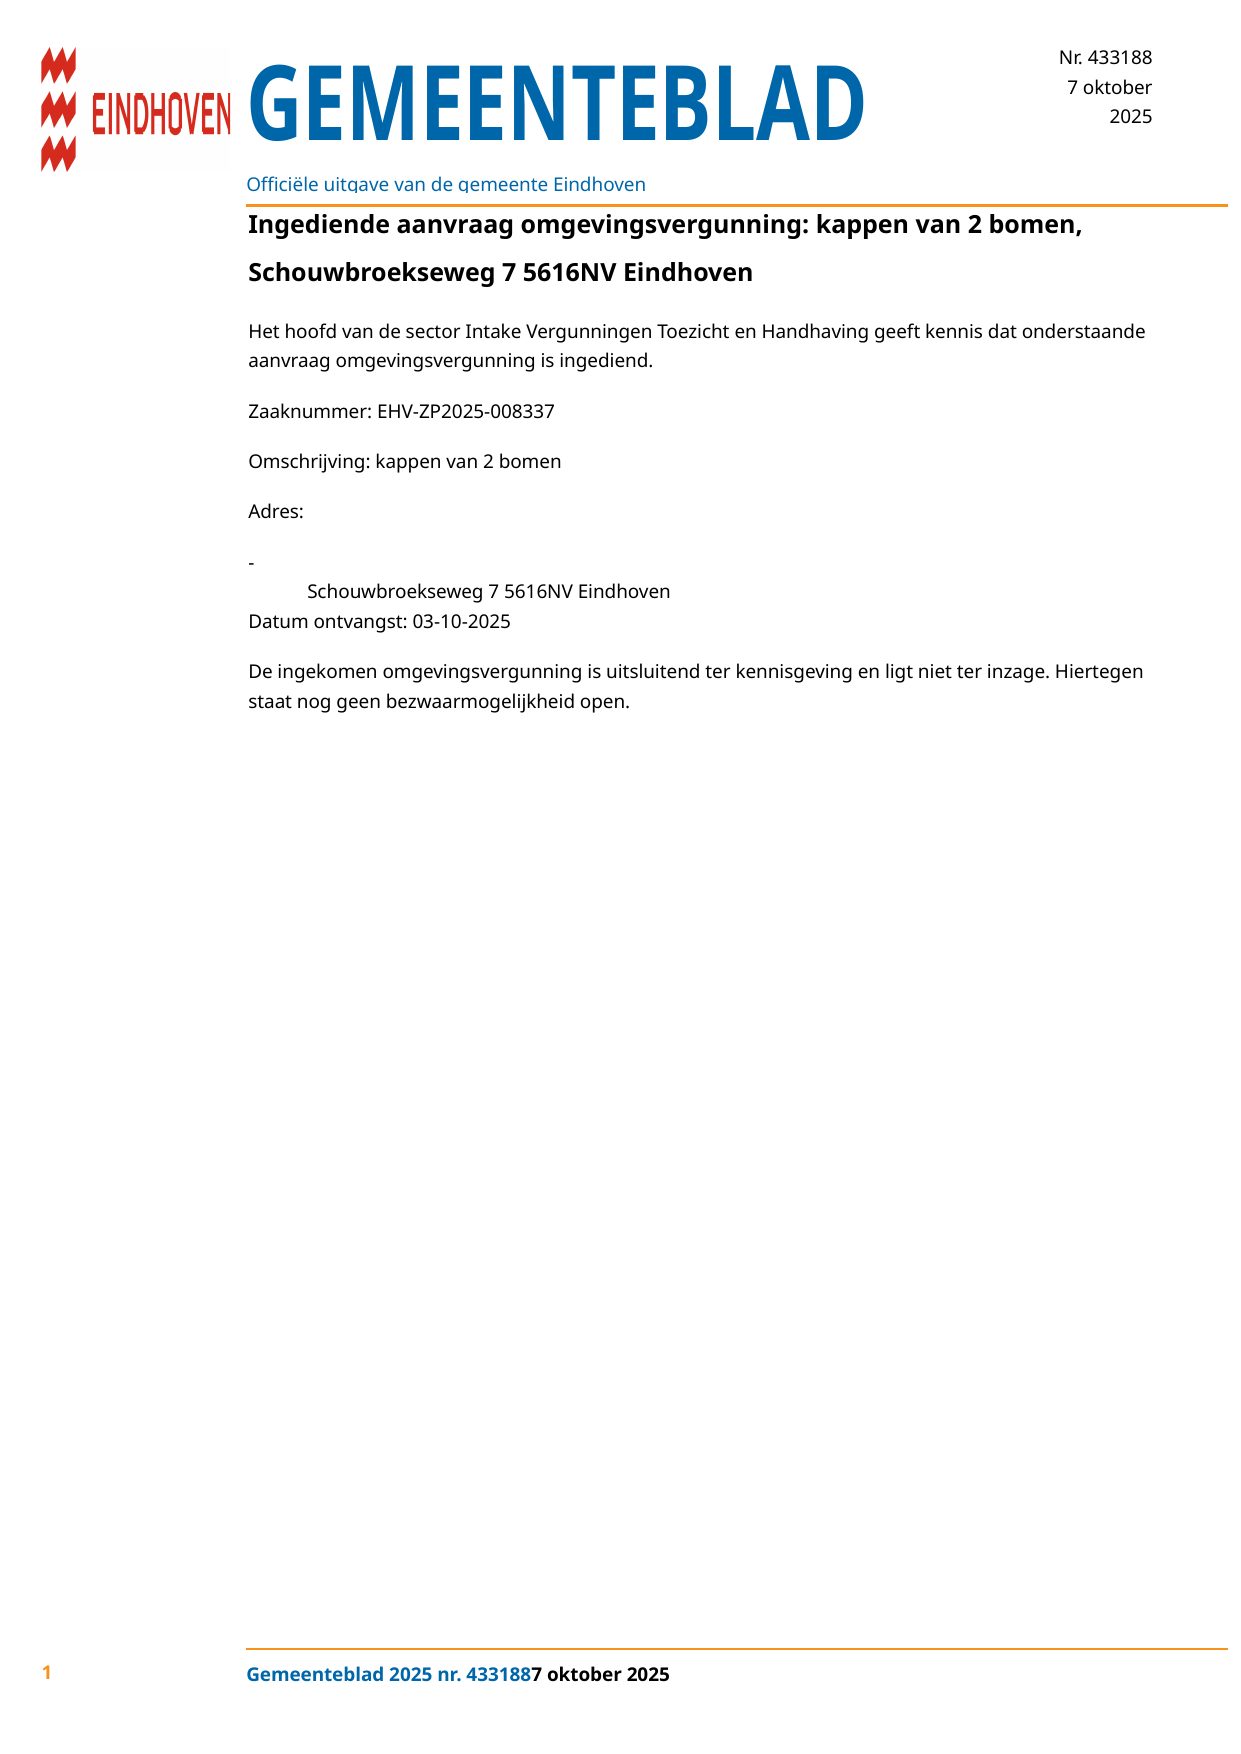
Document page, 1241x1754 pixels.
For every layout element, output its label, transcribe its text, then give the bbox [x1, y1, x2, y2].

text Ingediende aanvraag omgevingsvergunning: kappen van 2 bomen, Schouwbroekseweg 7 5616NV Eindhoven [248, 207, 1152, 288]
text Omschrijving: kappen van 2 bomen [248, 448, 1152, 474]
text Het hoofd van de sector Intake Vergunningen Toezicht en Handhaving geeft kennis dat onderstaande aanvraag omgevingsvergunning is ingediend. [248, 318, 1152, 373]
picture [41, 47, 231, 172]
text Zaaknummer: EHV-ZP2025-008337 [248, 398, 1152, 424]
list Schouwbroekseweg 7 5616NV Eindhoven [248, 579, 1152, 604]
text Adres: [248, 499, 1152, 524]
text De ingekomen omgevingsvergunning is uitsluitend ter kennisgeving en ligt niet ter inzage. Hiertegen staat nog geen bezwaarmogelijkheid open. [248, 659, 1152, 714]
text Datum ontvangst: 03-10-2025 [248, 608, 1152, 634]
